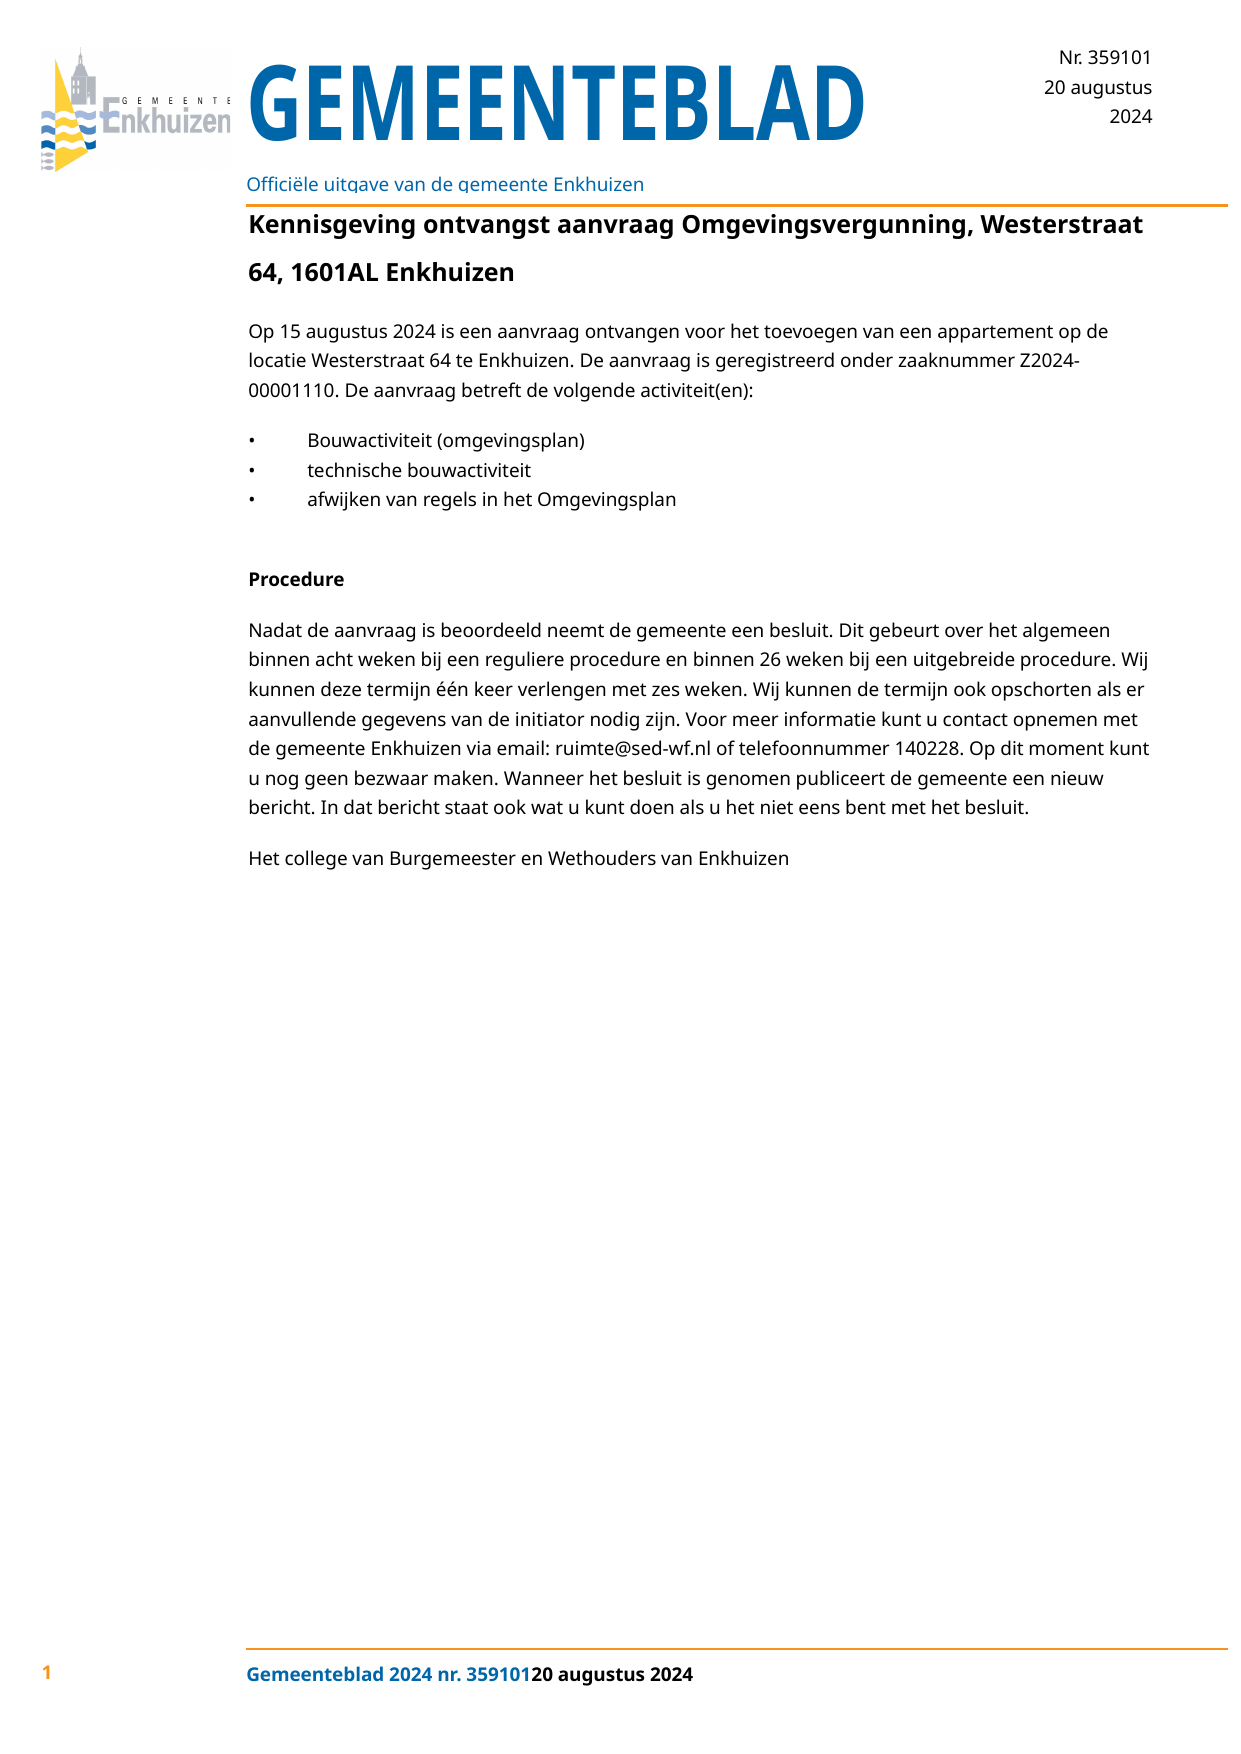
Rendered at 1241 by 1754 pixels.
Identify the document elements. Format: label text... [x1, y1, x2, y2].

text Kennisgeving ontvangst aanvraag Omgevingsvergunning, Westerstraat 64, 1601AL Enkhuizen [248, 207, 1152, 288]
text Nadat de aanvraag is beoordeeld neemt de gemeente een besluit. Dit gebeurt over het algemeen binnen acht weken bij een reguliere procedure en binnen 26 weken bij een uitgebreide procedure. Wij kunnen deze termijn één keer verlengen met zes weken. Wij kunnen de termijn ook opschorten als er aanvullende gegevens van de initiator nodig zijn. Voor meer informatie kunt u contact opnemen met de gemeente Enkhuizen via email: ruimte@sed-wf.nl of telefoonnummer 140228. Op dit moment kunt u nog geen bezwaar maken. Wanneer het besluit is genomen publiceert de gemeente een nieuw bericht. In dat bericht staat ook wat u kunt doen als u het niet eens bent met het besluit. [248, 617, 1152, 820]
list afwijken van regels in het Omgevingsplan [248, 487, 1152, 512]
text Het college van Burgemeester en Wethouders van Enkhuizen [248, 845, 1152, 871]
list Bouwactiviteit (omgevingsplan) [248, 427, 1152, 453]
picture [41, 47, 231, 172]
text Op 15 augustus 2024 is een aanvraag ontvangen voor het toevoegen van een appartement op de locatie Westerstraat 64 te Enkhuizen. De aanvraag is geregistreerd onder zaaknummer Z2024-00001110. De aanvraag betreft de volgende activiteit(en): [248, 318, 1152, 403]
text Procedure [248, 567, 1152, 592]
list technische bouwactiviteit [248, 457, 1152, 483]
